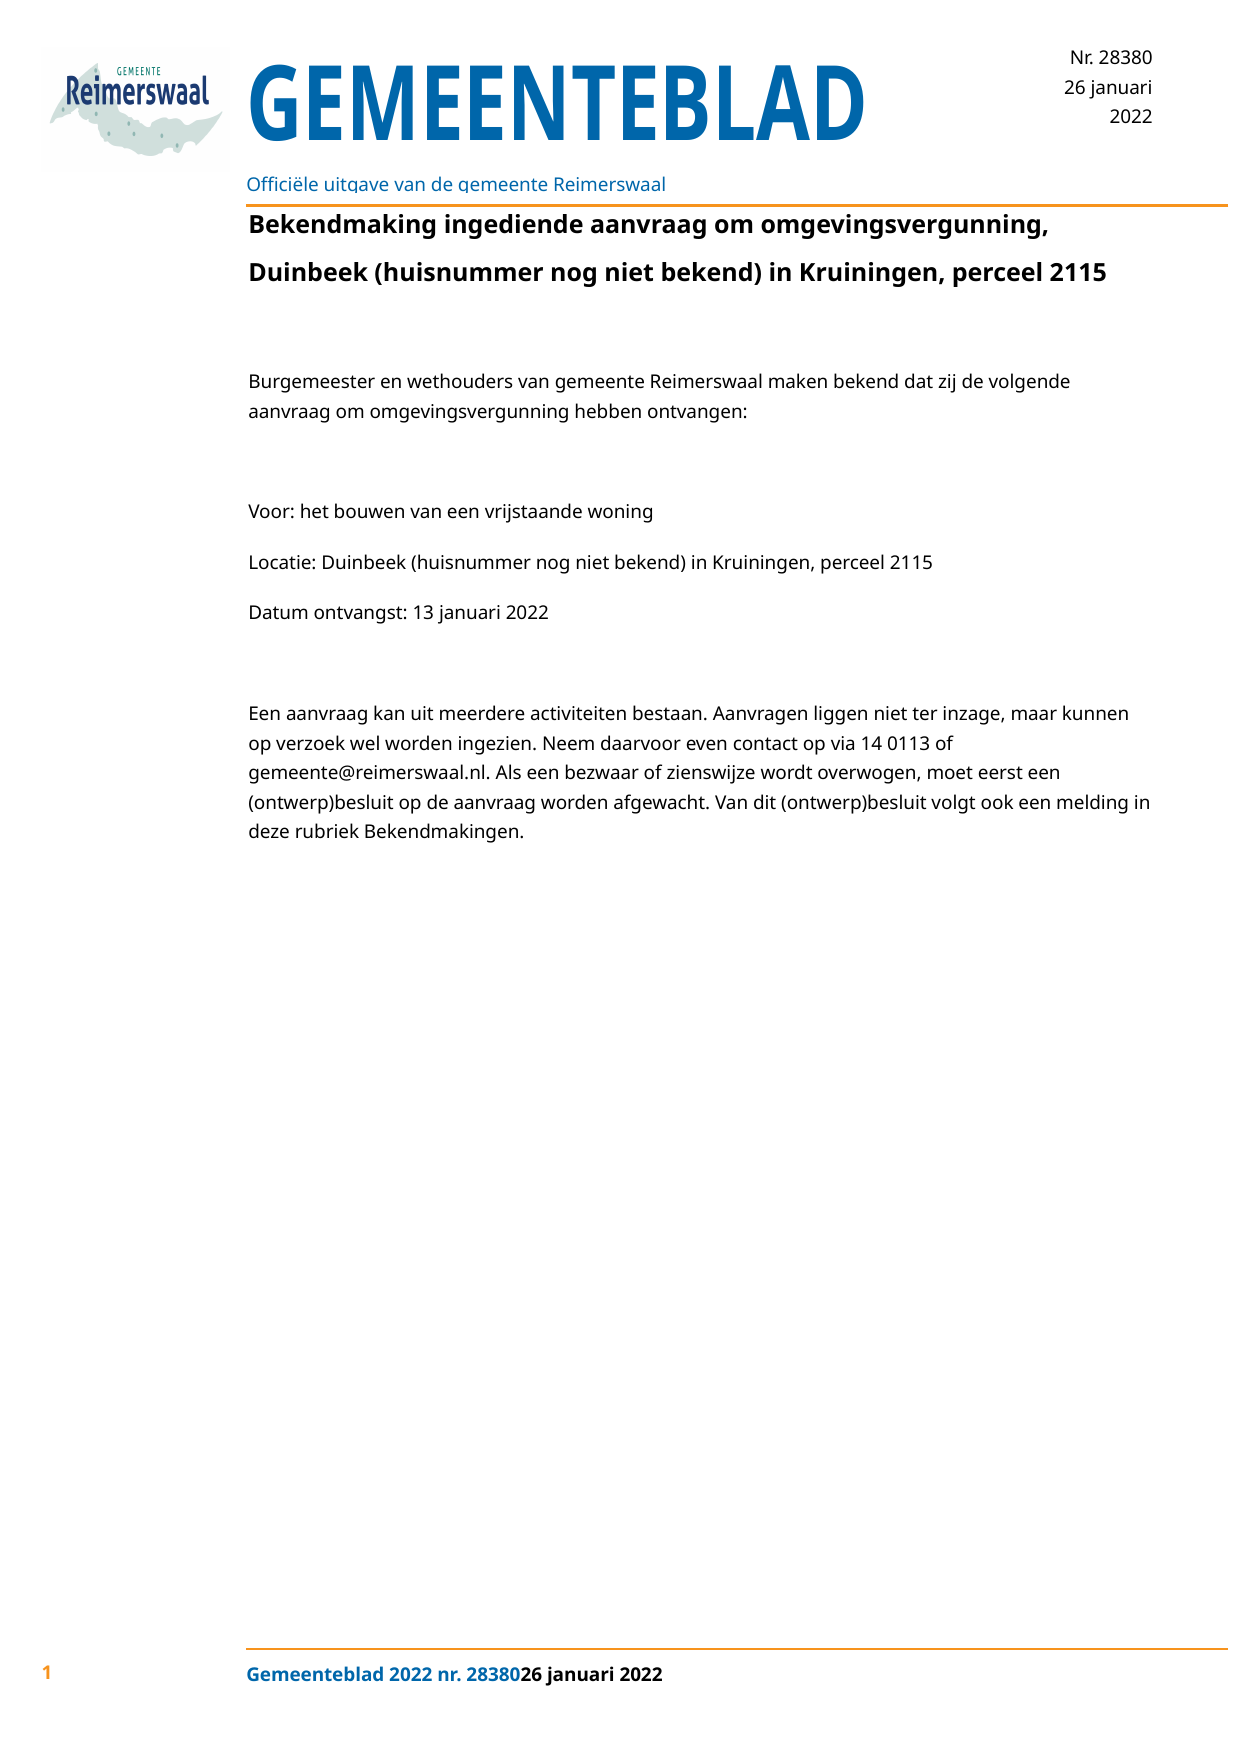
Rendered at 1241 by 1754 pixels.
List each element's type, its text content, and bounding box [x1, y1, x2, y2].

text Burgemeester en wethouders van gemeente Reimerswaal maken bekend dat zij de volgende aanvraag om omgevingsvergunning hebben ontvangen: [248, 368, 1152, 424]
text Datum ontvangst: 13 januari 2022 [248, 599, 1152, 625]
text Bekendmaking ingediende aanvraag om omgevingsvergunning, Duinbeek (huisnummer nog niet bekend) in Kruiningen, perceel 2115 [248, 207, 1152, 288]
picture [41, 47, 231, 172]
text Een aanvraag kan uit meerdere activiteiten bestaan. Aanvragen liggen niet ter inzage, maar kunnen op verzoek wel worden ingezien. Neem daarvoor even contact op via 14 0113 of gemeente@reimerswaal.nl. Als een bezwaar of zienswijze wordt overwogen, moet eerst een (ontwerp)besluit op de aanvraag worden afgewacht. Van dit (ontwerp)besluit volgt ook een melding in deze rubriek Bekendmakingen. [248, 700, 1152, 844]
text Locatie: Duinbeek (huisnummer nog niet bekend) in Kruiningen, perceel 2115 [248, 549, 1152, 575]
text Voor: het bouwen van een vrijstaande woning [248, 499, 1152, 524]
